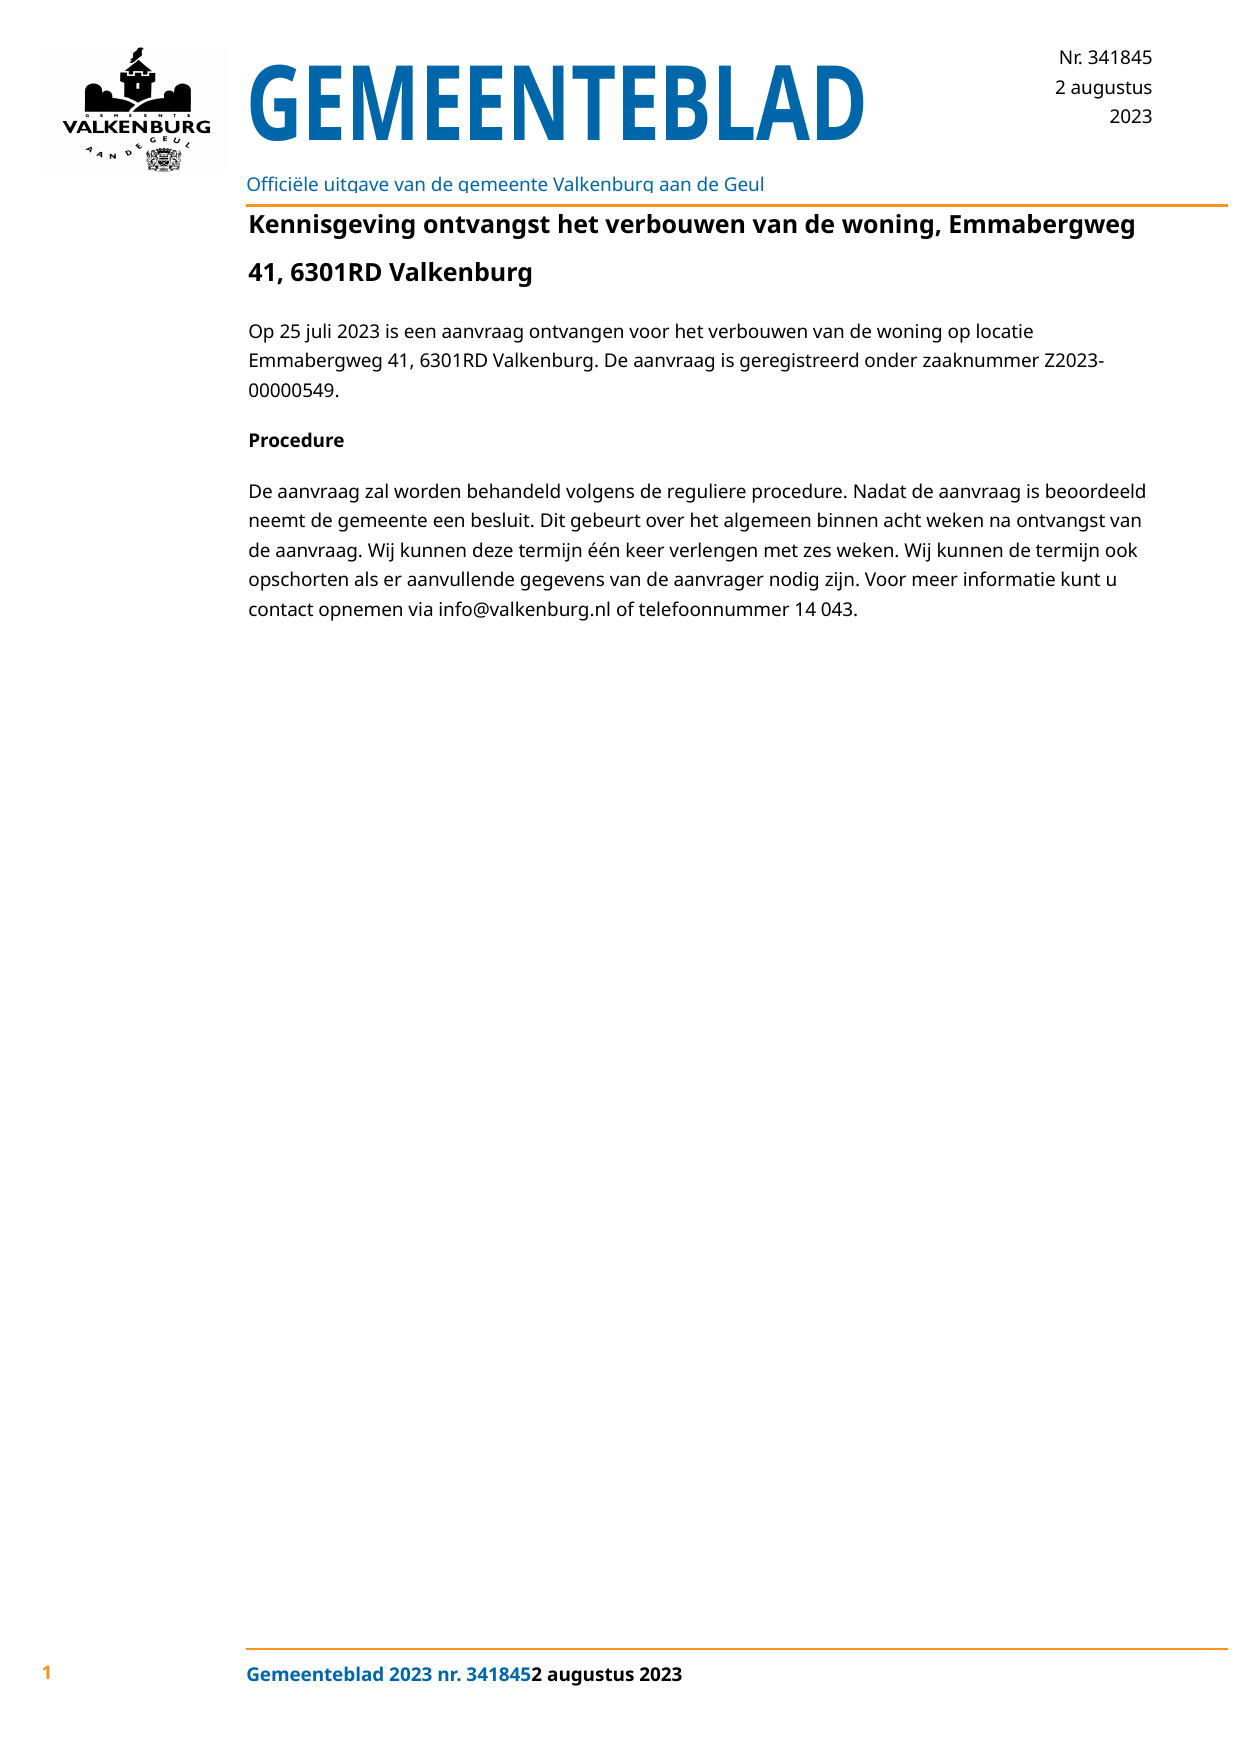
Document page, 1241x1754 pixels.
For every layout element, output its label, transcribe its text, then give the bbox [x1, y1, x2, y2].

text Op 25 juli 2023 is een aanvraag ontvangen voor het verbouwen van de woning op locatie Emmabergweg 41, 6301RD Valkenburg. De aanvraag is geregistreerd onder zaaknummer Z2023-00000549. [248, 318, 1152, 403]
text De aanvraag zal worden behandeld volgens de reguliere procedure. Nadat de aanvraag is beoordeeld neemt de gemeente een besluit. Dit gebeurt over het algemeen binnen acht weken na ontvangst van de aanvraag. Wij kunnen deze termijn één keer verlengen met zes weken. Wij kunnen de termijn ook opschorten als er aanvullende gegevens van de aanvrager nodig zijn. Voor meer informatie kunt u contact opnemen via info@valkenburg.nl of telefoonnummer 14 043. [248, 478, 1152, 622]
text Kennisgeving ontvangst het verbouwen van de woning, Emmabergweg 41, 6301RD Valkenburg [248, 207, 1152, 288]
picture [41, 47, 231, 172]
text Procedure [248, 427, 1152, 453]
